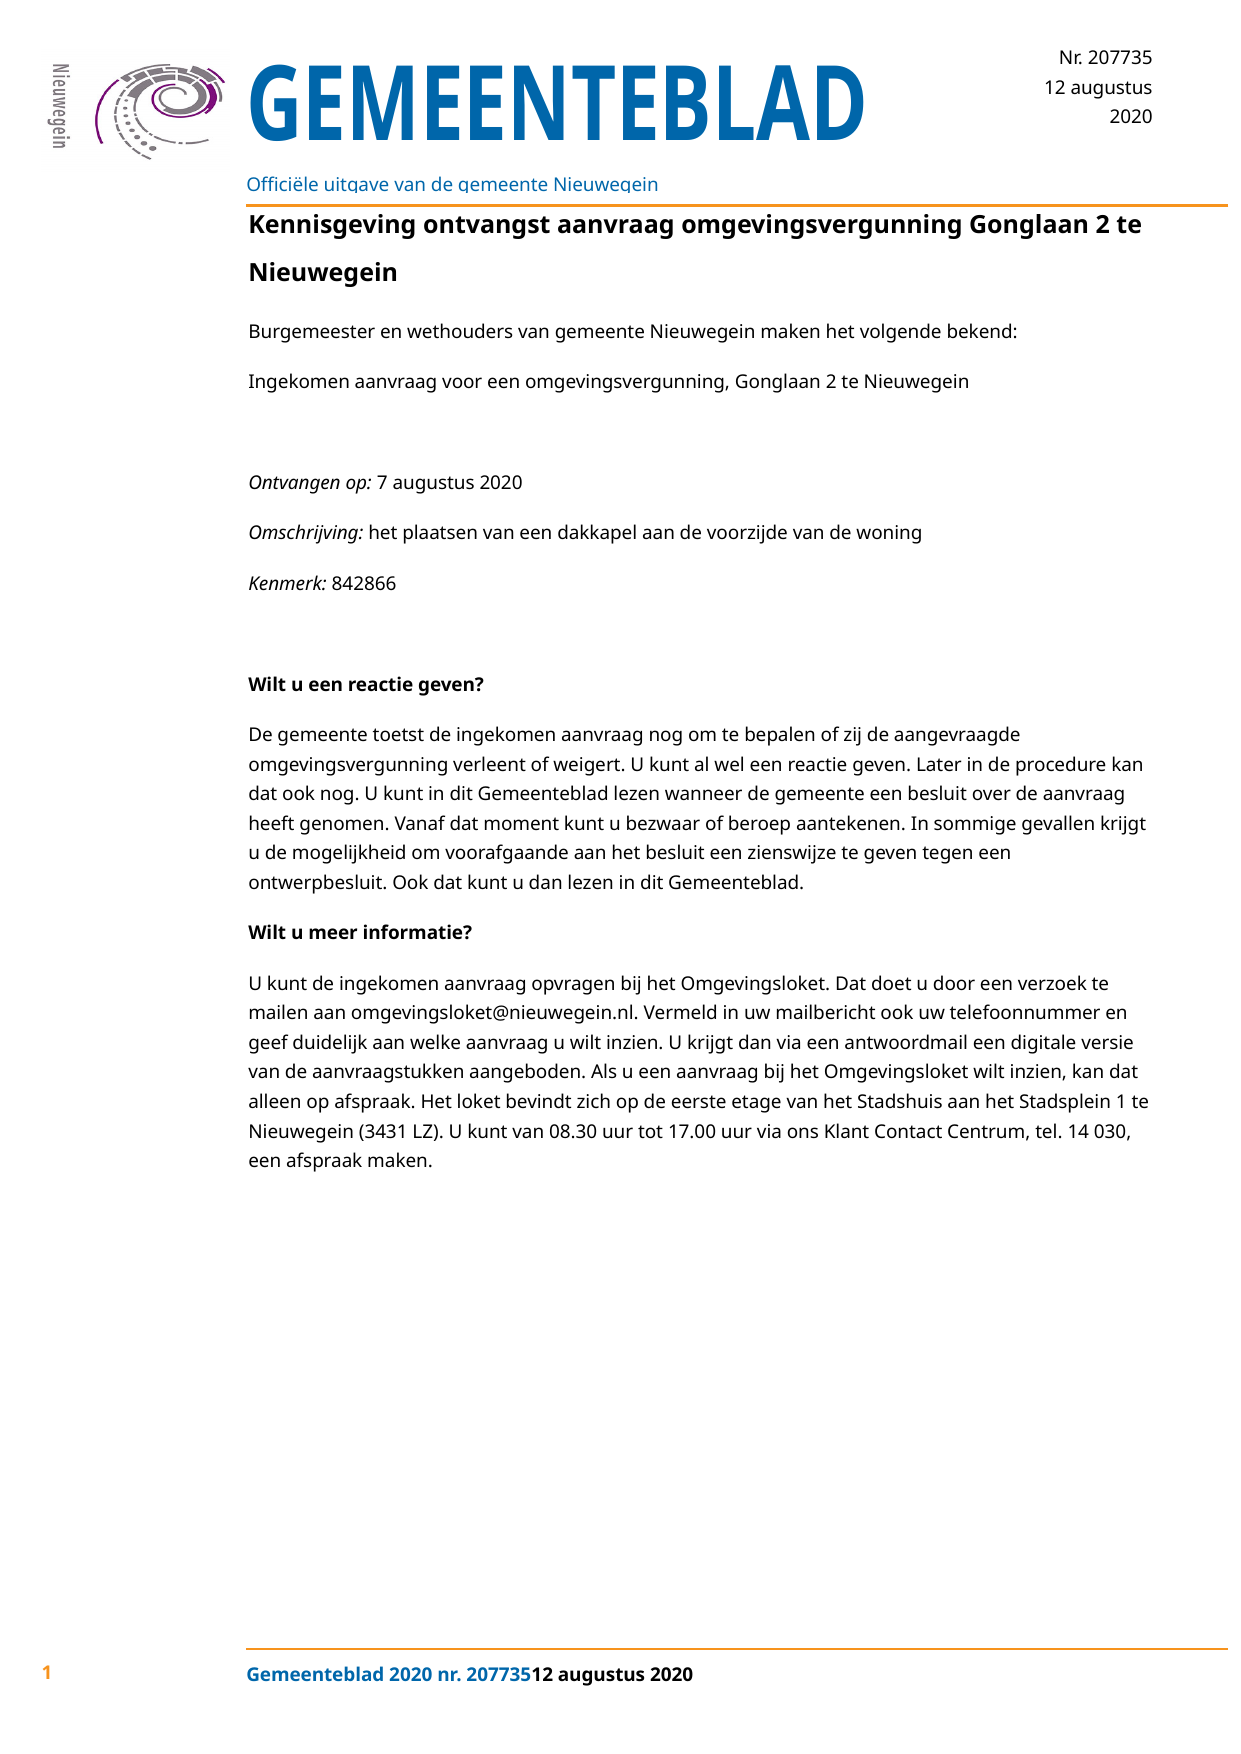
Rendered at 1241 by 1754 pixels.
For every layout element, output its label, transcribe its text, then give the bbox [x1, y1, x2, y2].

text Wilt u meer informatie? [248, 919, 1152, 945]
text Ontvangen op: 7 augustus 2020 [248, 469, 1152, 495]
text Omschrijving: het plaatsen van een dakkapel aan de voorzijde van de woning [248, 519, 1152, 545]
text Ingekomen aanvraag voor een omgevingsvergunning, Gonglaan 2 te Nieuwegein [248, 368, 1152, 394]
text Burgemeester en wethouders van gemeente Nieuwegein maken het volgende bekend: [248, 318, 1152, 344]
text Kennisgeving ontvangst aanvraag omgevingsvergunning Gonglaan 2 te Nieuwegein [248, 207, 1152, 288]
text De gemeente toetst de ingekomen aanvraag nog om te bepalen of zij de aangevraagde omgevingsvergunning verleent of weigert. U kunt al wel een reactie geven. Later in de procedure kan dat ook nog. U kunt in dit Gemeenteblad lezen wanneer de gemeente een besluit over de aanvraag heeft genomen. Vanaf dat moment kunt u bezwaar of beroep aantekenen. In sommige gevallen krijgt u de mogelijkheid om voorafgaande aan het besluit een zienswijze te geven tegen een ontwerpbesluit. Ook dat kunt u dan lezen in dit Gemeenteblad. [248, 721, 1152, 895]
text Wilt u een reactie geven? [248, 671, 1152, 697]
picture [41, 47, 231, 172]
text U kunt de ingekomen aanvraag opvragen bij het Omgevingsloket. Dat doet u door een verzoek te mailen aan omgevingsloket@nieuwegein.nl. Vermeld in uw mailbericht ook uw telefoonnummer en geef duidelijk aan welke aanvraag u wilt inzien. U krijgt dan via een antwoordmail een digitale versie van de aanvraagstukken aangeboden. Als u een aanvraag bij het Omgevingsloket wilt inzien, kan dat alleen op afspraak. Het loket bevindt zich op de eerste etage van het Stadshuis aan het Stadsplein 1 te Nieuwegein (3431 LZ). U kunt van 08.30 uur tot 17.00 uur via ons Klant Contact Centrum, tel. 14 030, een afspraak maken. [248, 970, 1152, 1173]
text Kenmerk: 842866 [248, 570, 1152, 596]
